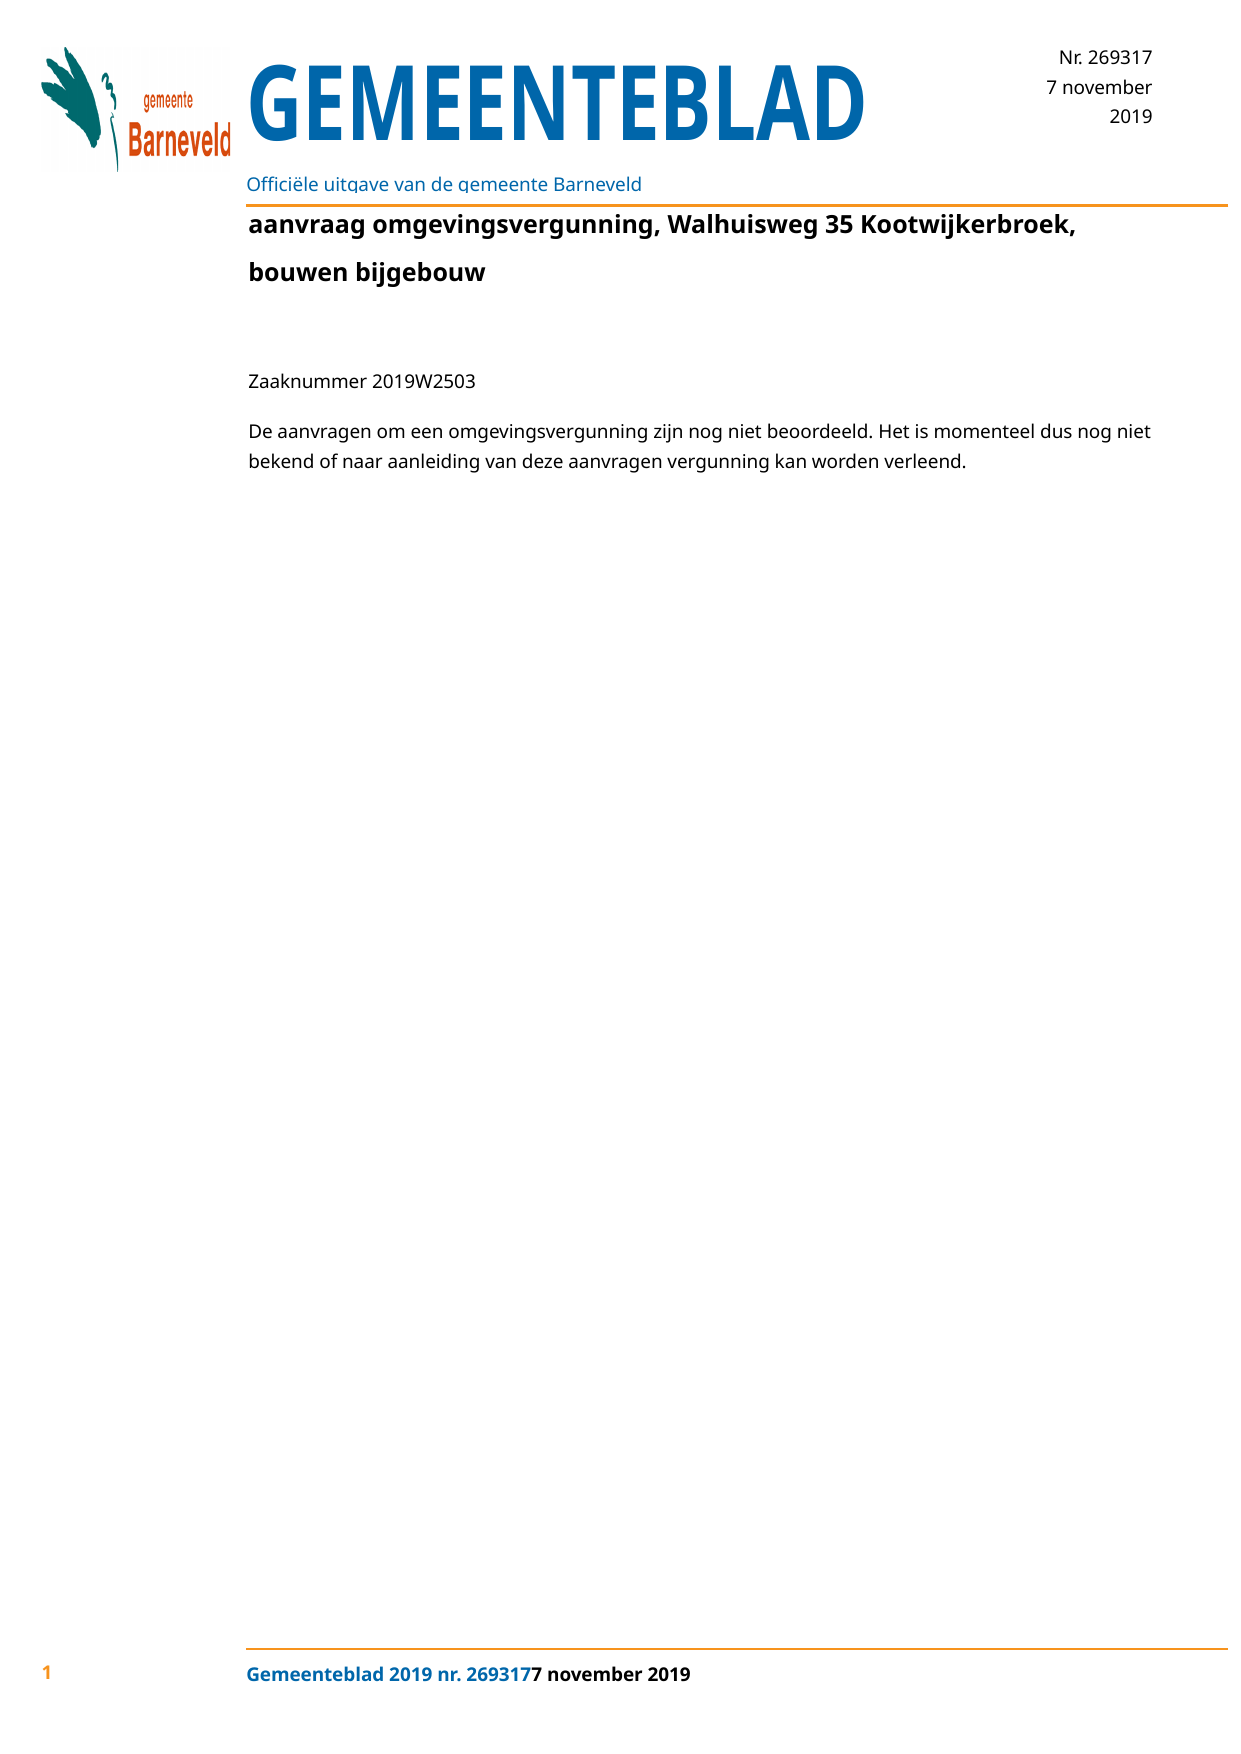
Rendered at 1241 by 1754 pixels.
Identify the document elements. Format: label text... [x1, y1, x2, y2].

text aanvraag omgevingsvergunning, Walhuisweg 35 Kootwijkerbroek, bouwen bijgebouw [248, 207, 1152, 288]
text De aanvragen om een omgevingsvergunning zijn nog niet beoordeeld. Het is momenteel dus nog niet bekend of naar aanleiding van deze aanvragen vergunning kan worden verleend. [248, 419, 1152, 474]
text Zaaknummer 2019W2503 [248, 368, 1152, 394]
picture [41, 47, 231, 172]
